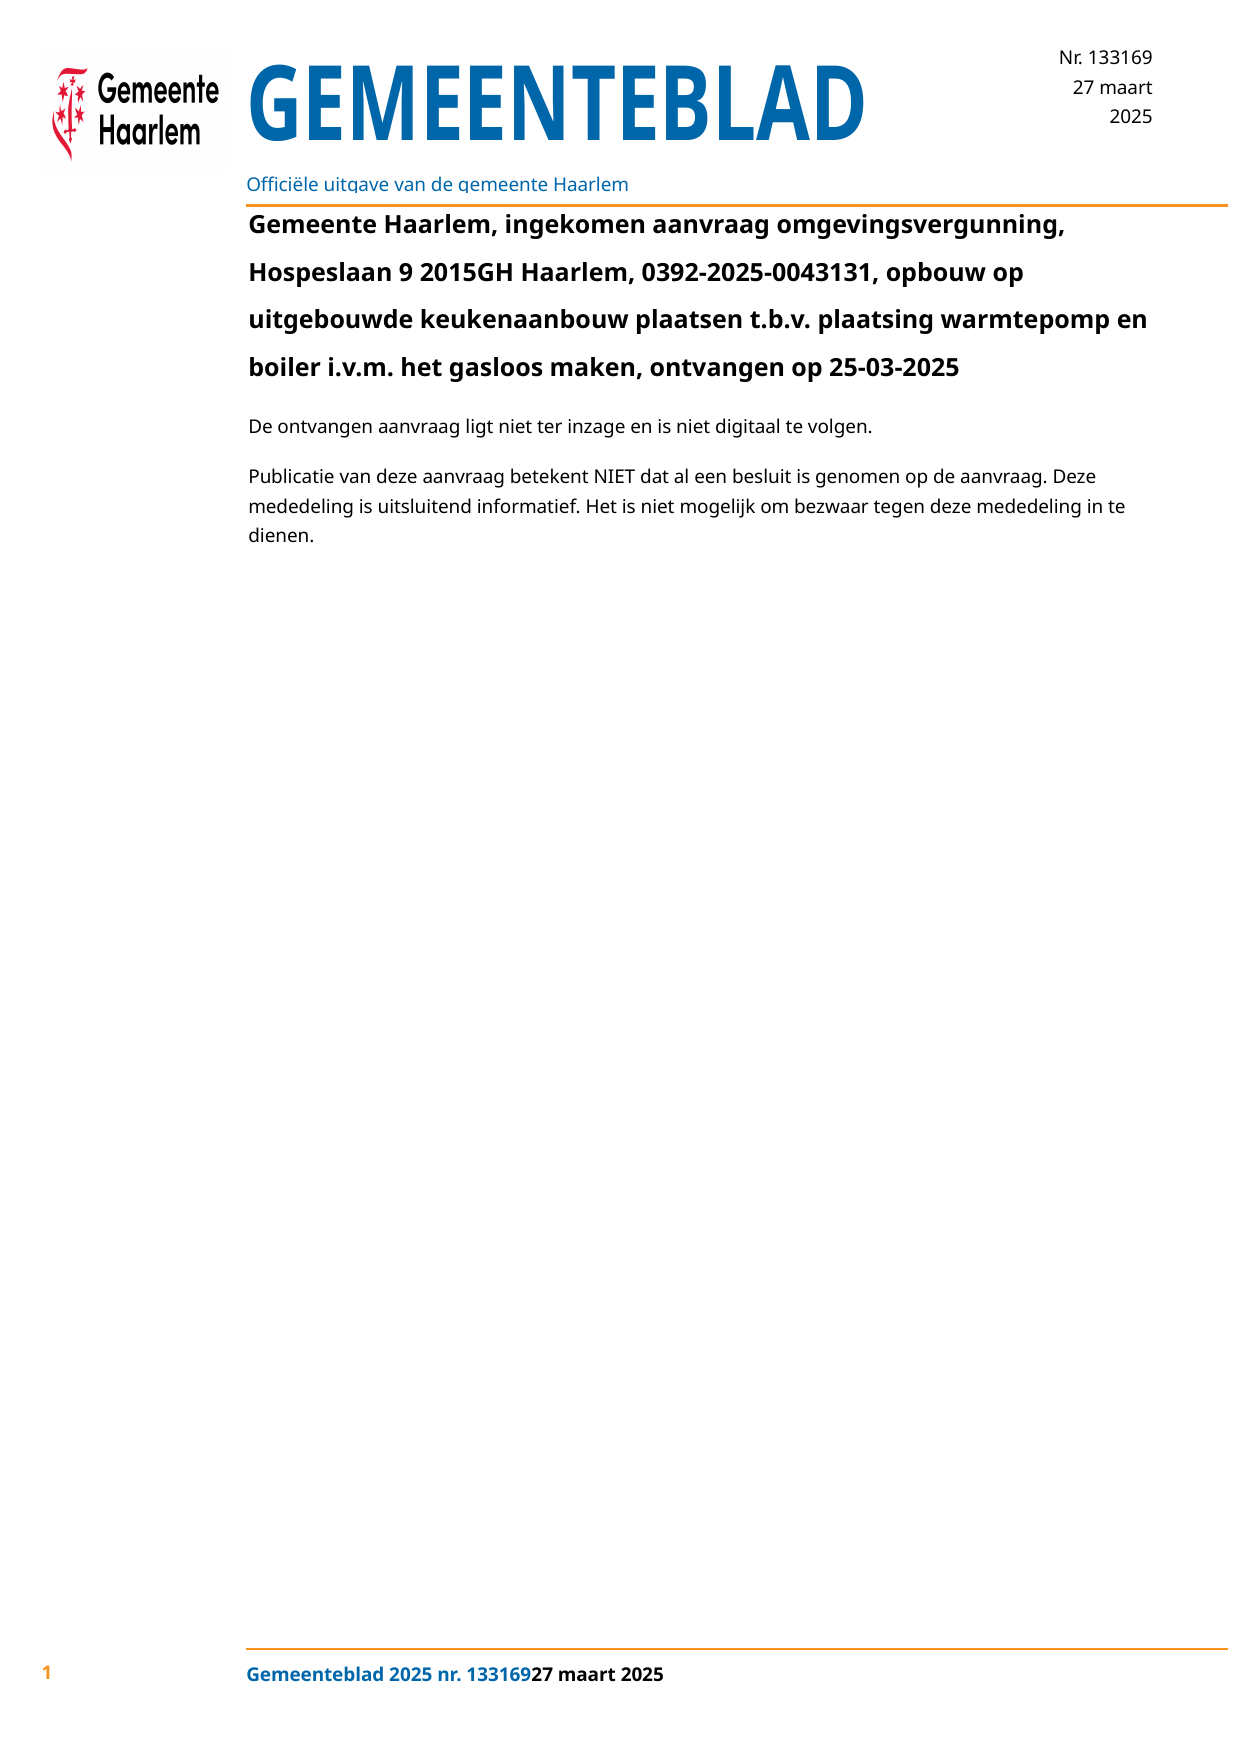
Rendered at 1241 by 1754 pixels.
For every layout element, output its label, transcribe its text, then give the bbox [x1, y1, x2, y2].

text Gemeente Haarlem, ingekomen aanvraag omgevingsvergunning, Hospeslaan 9 2015GH Haarlem, 0392-2025-0043131, opbouw op uitgebouwde keukenaanbouw plaatsen t.b.v. plaatsing warmtepomp en boiler i.v.m. het gasloos maken, ontvangen op 25-03-2025 [248, 207, 1152, 384]
text Publicatie van deze aanvraag betekent NIET dat al een besluit is genomen op de aanvraag. Deze mededeling is uitsluitend informatief. Het is niet mogelijk om bezwaar tegen deze mededeling in te dienen. [248, 463, 1152, 548]
text De ontvangen aanvraag ligt niet ter inzage en is niet digitaal te volgen. [248, 413, 1152, 439]
picture [41, 47, 231, 172]
